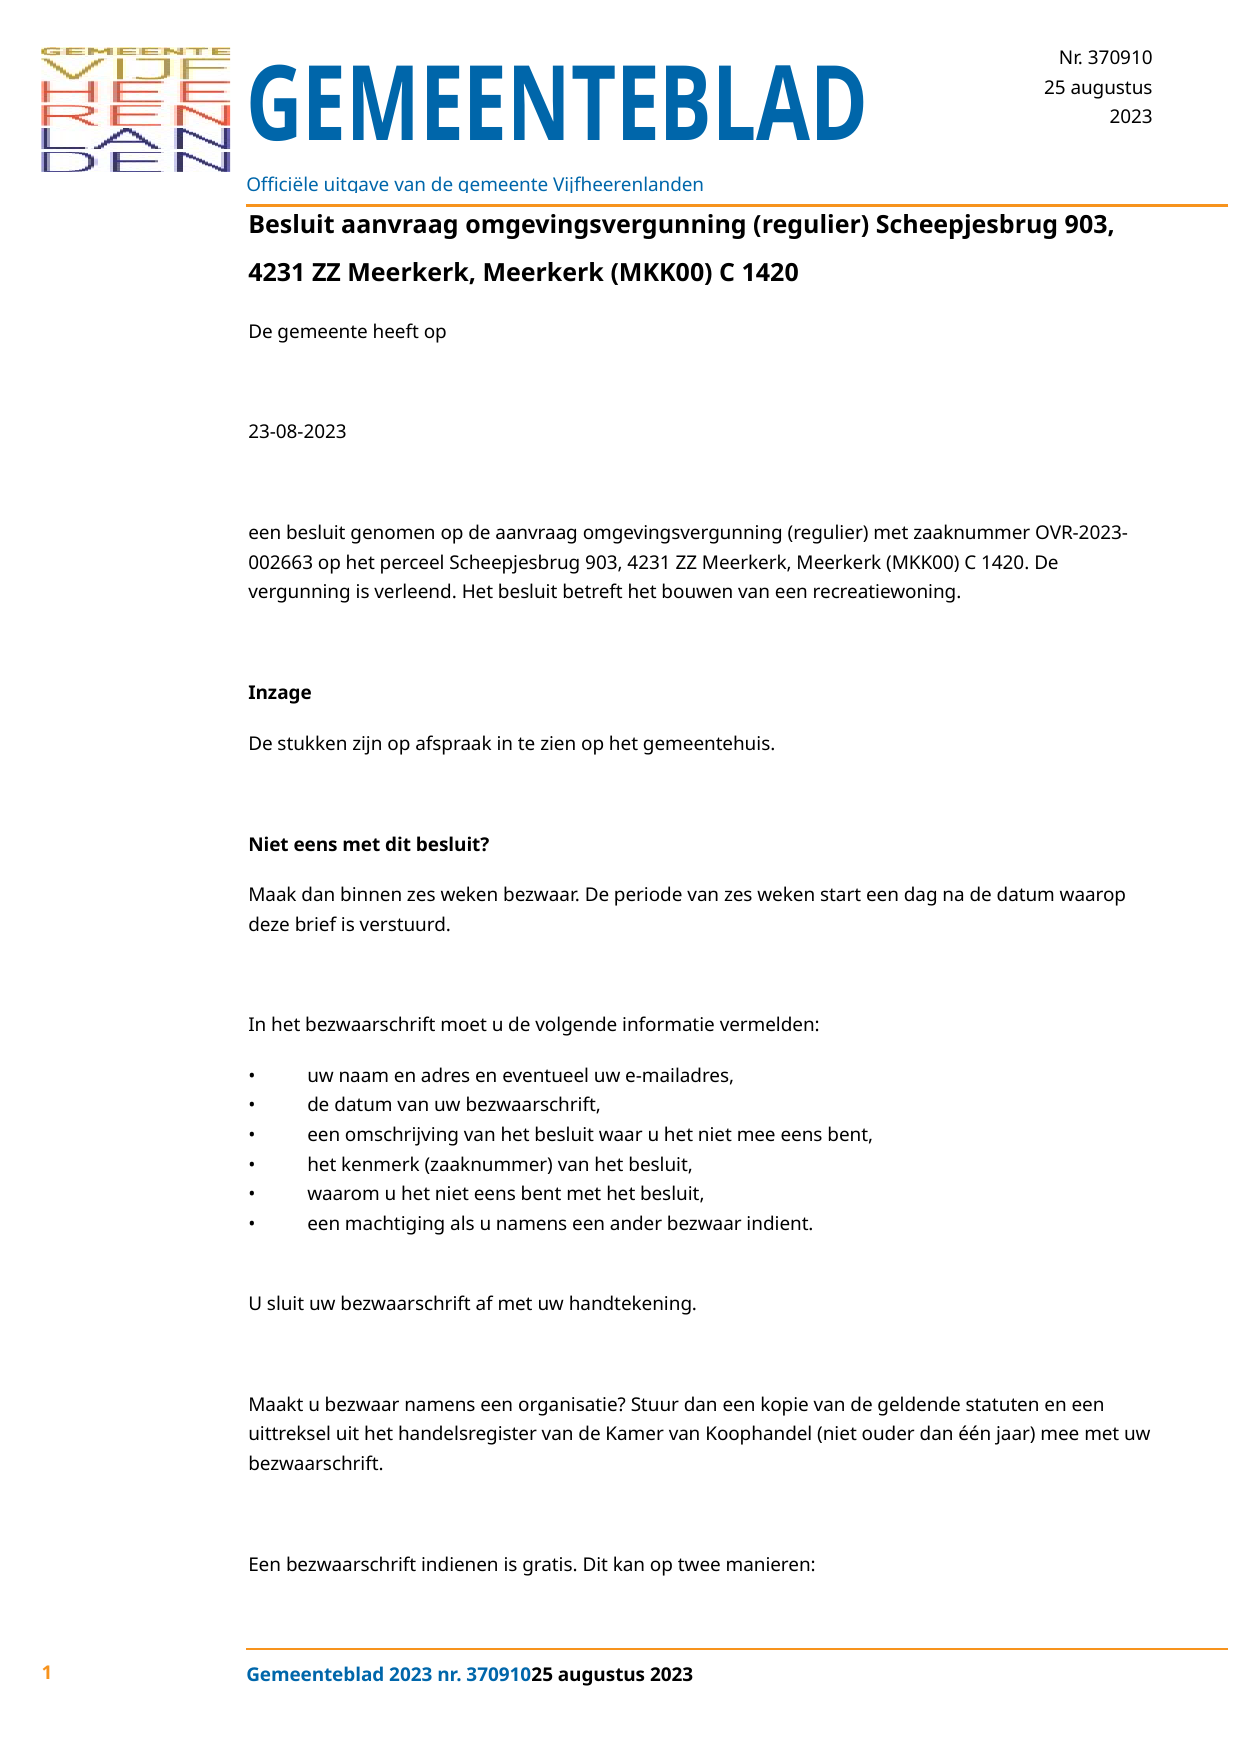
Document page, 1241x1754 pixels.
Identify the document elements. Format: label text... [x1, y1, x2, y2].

text 23-08-2023 [248, 419, 1152, 444]
text Maak dan binnen zes weken bezwaar. De periode van zes weken start een dag na de datum waarop deze brief is verstuurd. [248, 881, 1152, 937]
text U sluit uw bezwaarschrift af met uw handtekening. [248, 1290, 1152, 1316]
text De gemeente heeft op [248, 318, 1152, 344]
list het kenmerk (zaaknummer) van het besluit, [248, 1151, 1152, 1177]
text De stukken zijn op afspraak in te zien op het gemeentehuis. [248, 730, 1152, 756]
text een besluit genomen op de aanvraag omgevingsvergunning (regulier) met zaaknummer OVR-2023-002663 op het perceel Scheepjesbrug 903, 4231 ZZ Meerkerk, Meerkerk (MKK00) C 1420. De vergunning is verleend. Het besluit betreft het bouwen van een recreatiewoning. [248, 519, 1152, 604]
text Besluit aanvraag omgevingsvergunning (regulier) Scheepjesbrug 903, 4231 ZZ Meerkerk, Meerkerk (MKK00) C 1420 [248, 207, 1152, 288]
text In het bezwaarschrift moet u de volgende informatie vermelden: [248, 1012, 1152, 1037]
text Inzage [248, 679, 1152, 705]
picture [41, 47, 231, 172]
list uw naam en adres en eventueel uw e-mailadres, [248, 1062, 1152, 1088]
list een machtiging als u namens een ander bezwaar indient. [248, 1210, 1152, 1236]
text Niet eens met dit besluit? [248, 831, 1152, 857]
list de datum van uw bezwaarschrift, [248, 1092, 1152, 1117]
list een omschrijving van het besluit waar u het niet mee eens bent, [248, 1121, 1152, 1147]
text Een bezwaarschrift indienen is gratis. Dit kan op twee manieren: [248, 1551, 1152, 1577]
list waarom u het niet eens bent met het besluit, [248, 1180, 1152, 1206]
text Maakt u bezwaar namens een organisatie? Stuur dan een kopie van de geldende statuten en een uittreksel uit het handelsregister van de Kamer van Koophandel (niet ouder dan één jaar) mee met uw bezwaarschrift. [248, 1391, 1152, 1476]
